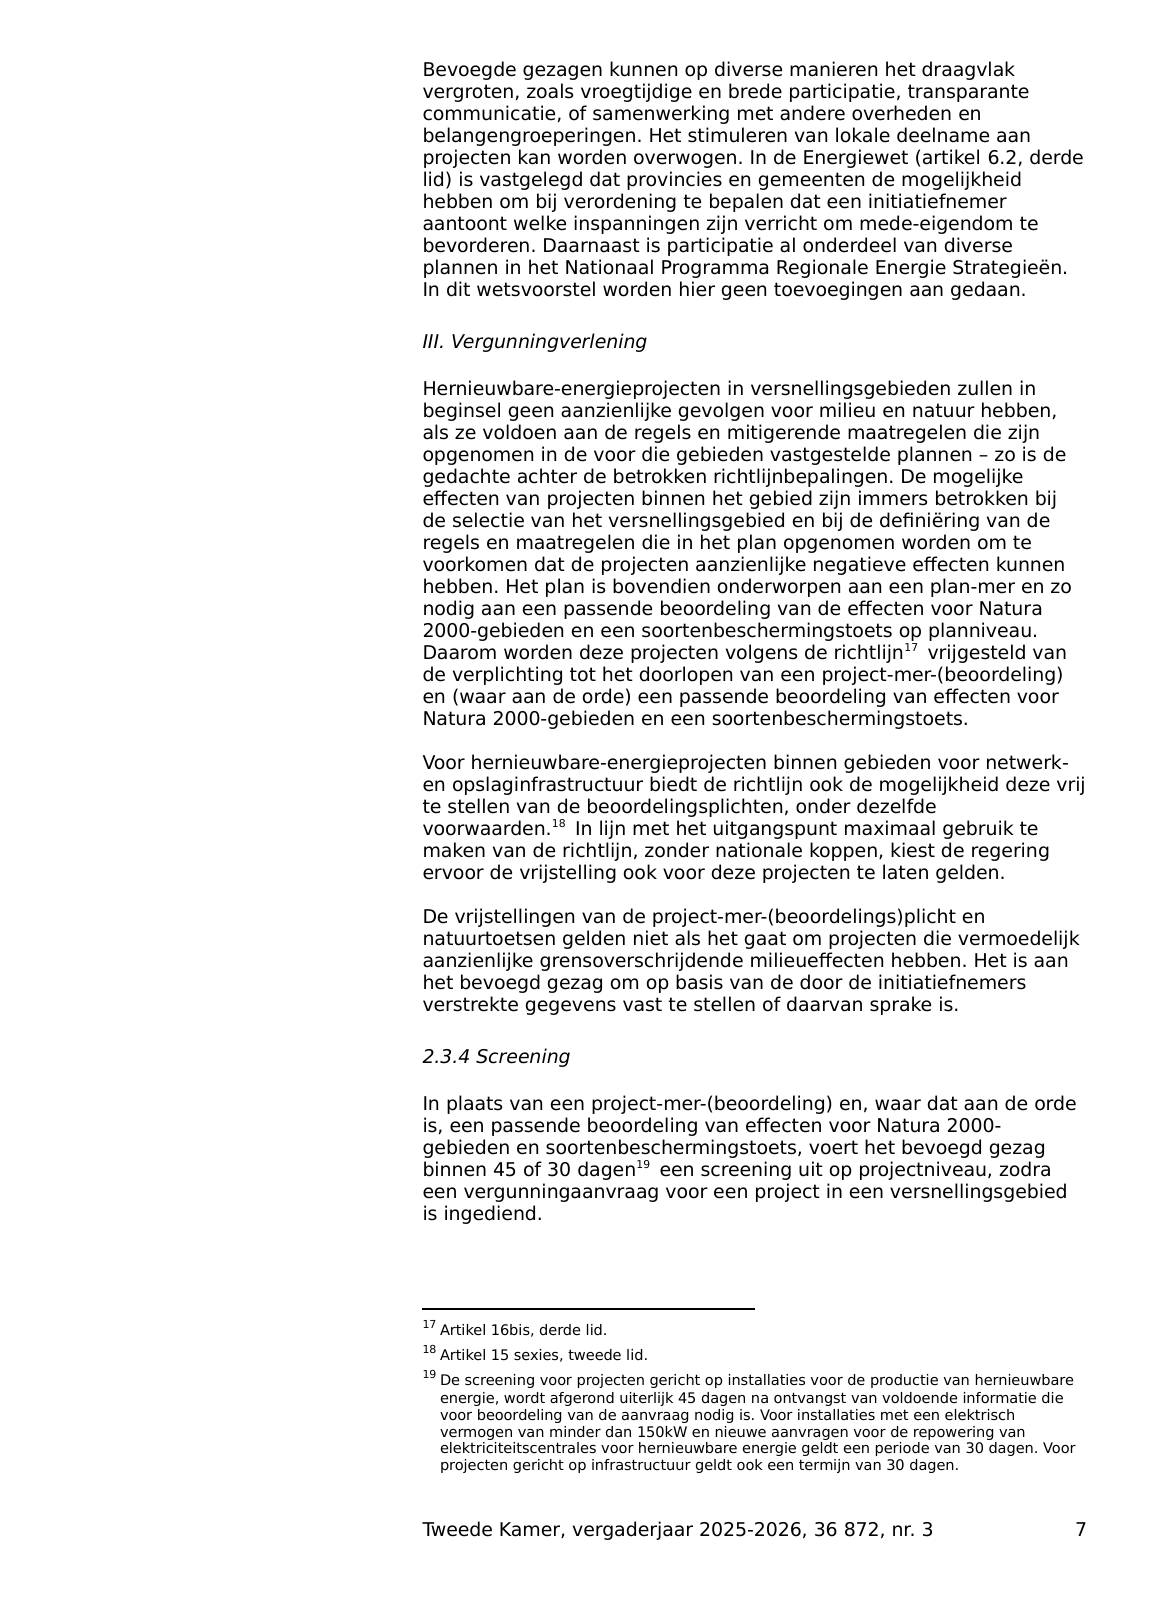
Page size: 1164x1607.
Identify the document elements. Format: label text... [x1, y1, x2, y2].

text De screening voor projecten gericht op installaties voor de productie van hernieuwbare energie, wordt afgerond uiterlijk 45 dagen na ontvangst van voldoende informatie die voor beoordeling van de aanvraag nodig is. Voor installaties met een elektrisch vermogen van minder dan 150kW en nieuwe aanvragen voor de repowering van elektriciteitscentrales voor hernieuwbare energie geldt een periode van 30 dagen. Voor projecten gericht op infrastructuur geldt ook een termijn van 30 dagen. [422, 1368, 1087, 1474]
text In plaats van een project-mer-(beoordeling) en, waar dat aan de orde is, een passende beoordeling van effecten voor Natura 2000-gebieden en soortenbeschermingstoets, voert het bevoegd gezag binnen 45 of 30 dagen een screening uit op projectniveau, zodra een vergunningaanvraag voor een project in een versnellingsgebied is ingediend. [422, 1093, 1087, 1224]
subtitle III. Vergunningverlening [422, 331, 1087, 353]
text Bevoegde gezagen kunnen op diverse manieren het draagvlak vergroten, zoals vroegtijdige en brede participatie, transparante communicatie, of samenwerking met andere overheden en belangengroeperingen. Het stimuleren van lokale deelname aan projecten kan worden overwogen. In de Energiewet (artikel 6.2, derde lid) is vastgelegd dat provincies en gemeenten de mogelijkheid hebben om bij verordening te bepalen dat een initiatiefnemer aantoont welke inspanningen zijn verricht om mede-eigendom te bevorderen. Daarnaast is participatie al onderdeel van diverse plannen in het Nationaal Programma Regionale Energie Strategieën. In dit wetsvoorstel worden hier geen toevoegingen aan gedaan. [422, 59, 1087, 301]
text Artikel 16bis, derde lid. [422, 1318, 1087, 1340]
text De vrijstellingen van de project-mer-(beoordelings)plicht en natuurtoetsen gelden niet als het gaat om projecten die vermoedelijk aanzienlijke grensoverschrijdende milieueffecten hebben. Het is aan het bevoegd gezag om op basis van de door de initiatiefnemers verstrekte gegevens vast te stellen of daarvan sprake is. [422, 906, 1087, 1016]
text Voor hernieuwbare-energieprojecten binnen gebieden voor netwerk- en opslaginfrastructuur biedt de richtlijn ook de mogelijkheid deze vrij te stellen van de beoordelingsplichten, onder dezelfde voorwaarden. In lijn met het uitgangspunt maximaal gebruik te maken van de richtlijn, zonder nationale koppen, kiest de regering ervoor de vrijstelling ook voor deze projecten te laten gelden. [422, 752, 1087, 883]
text Artikel 15 sexies, tweede lid. [422, 1343, 1087, 1365]
subtitle 2.3.4 Screening [422, 1046, 1087, 1068]
text Hernieuwbare-energieprojecten in versnellingsgebieden zullen in beginsel geen aanzienlijke gevolgen voor milieu en natuur hebben, als ze voldoen aan de regels en mitigerende maatregelen die zijn opgenomen in de voor die gebieden vastgestelde plannen – zo is de gedachte achter de betrokken richtlijnbepalingen. De mogelijke effecten van projecten binnen het gebied zijn immers betrokken bij de selectie van het versnellingsgebied en bij de definiëring van de regels en maatregelen die in het plan opgenomen worden om te voorkomen dat de projecten aanzienlijke negatieve effecten kunnen hebben. Het plan is bovendien onderworpen aan een plan-mer en zo nodig aan een passende beoordeling van de effecten voor Natura 2000-gebieden en een soortenbeschermingstoets op planniveau. Daarom worden deze projecten volgens de richtlijn vrijgesteld van de verplichting tot het doorlopen van een project-mer-(beoordeling) en (waar aan de orde) een passende beoordeling van effecten voor Natura 2000-gebieden en een soortenbeschermingstoets. [422, 378, 1087, 729]
